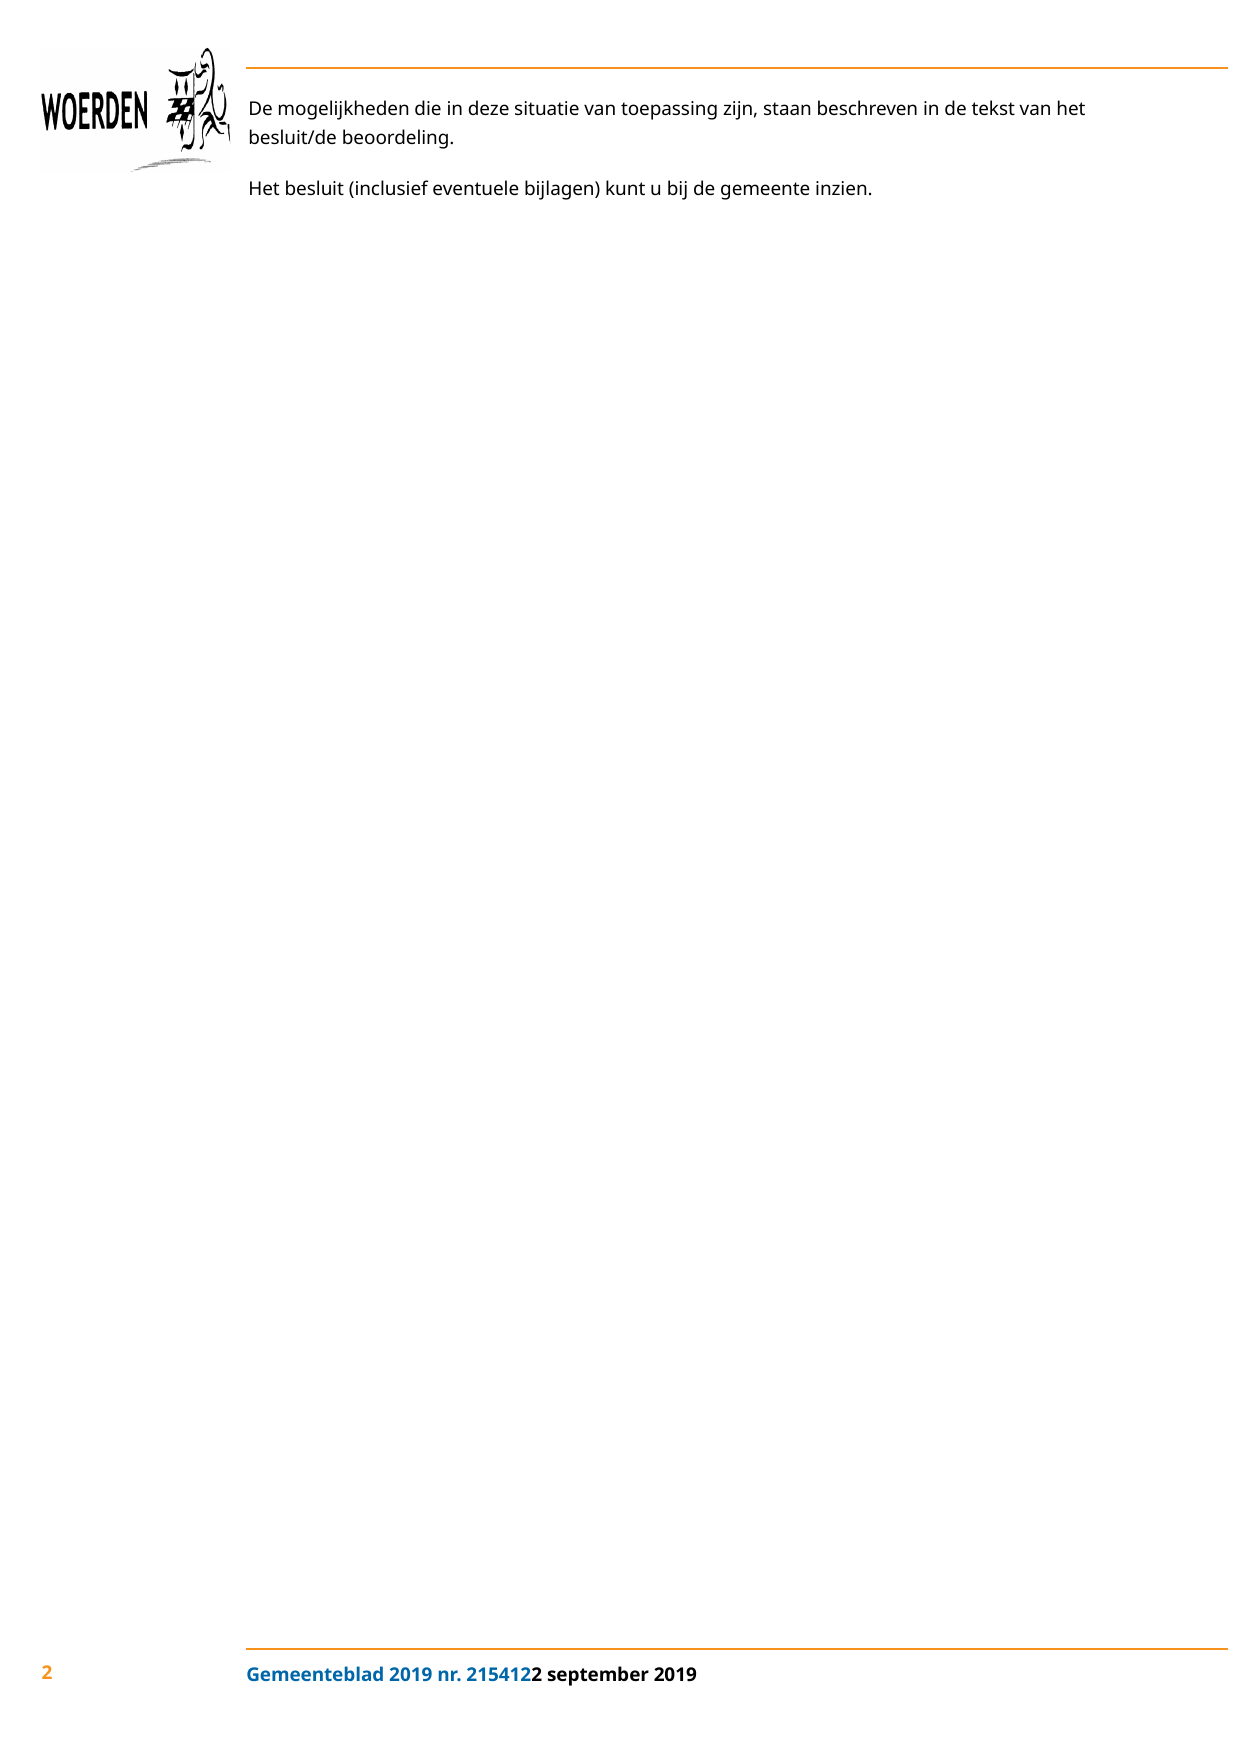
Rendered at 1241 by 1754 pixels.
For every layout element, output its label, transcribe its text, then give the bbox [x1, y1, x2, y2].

picture [41, 47, 231, 172]
text Het besluit (inclusief eventuele bijlagen) kunt u bij de gemeente inzien. [248, 175, 1152, 201]
text De mogelijkheden die in deze situatie van toepassing zijn, staan beschreven in de tekst van het besluit/de beoordeling. [248, 95, 1152, 150]
